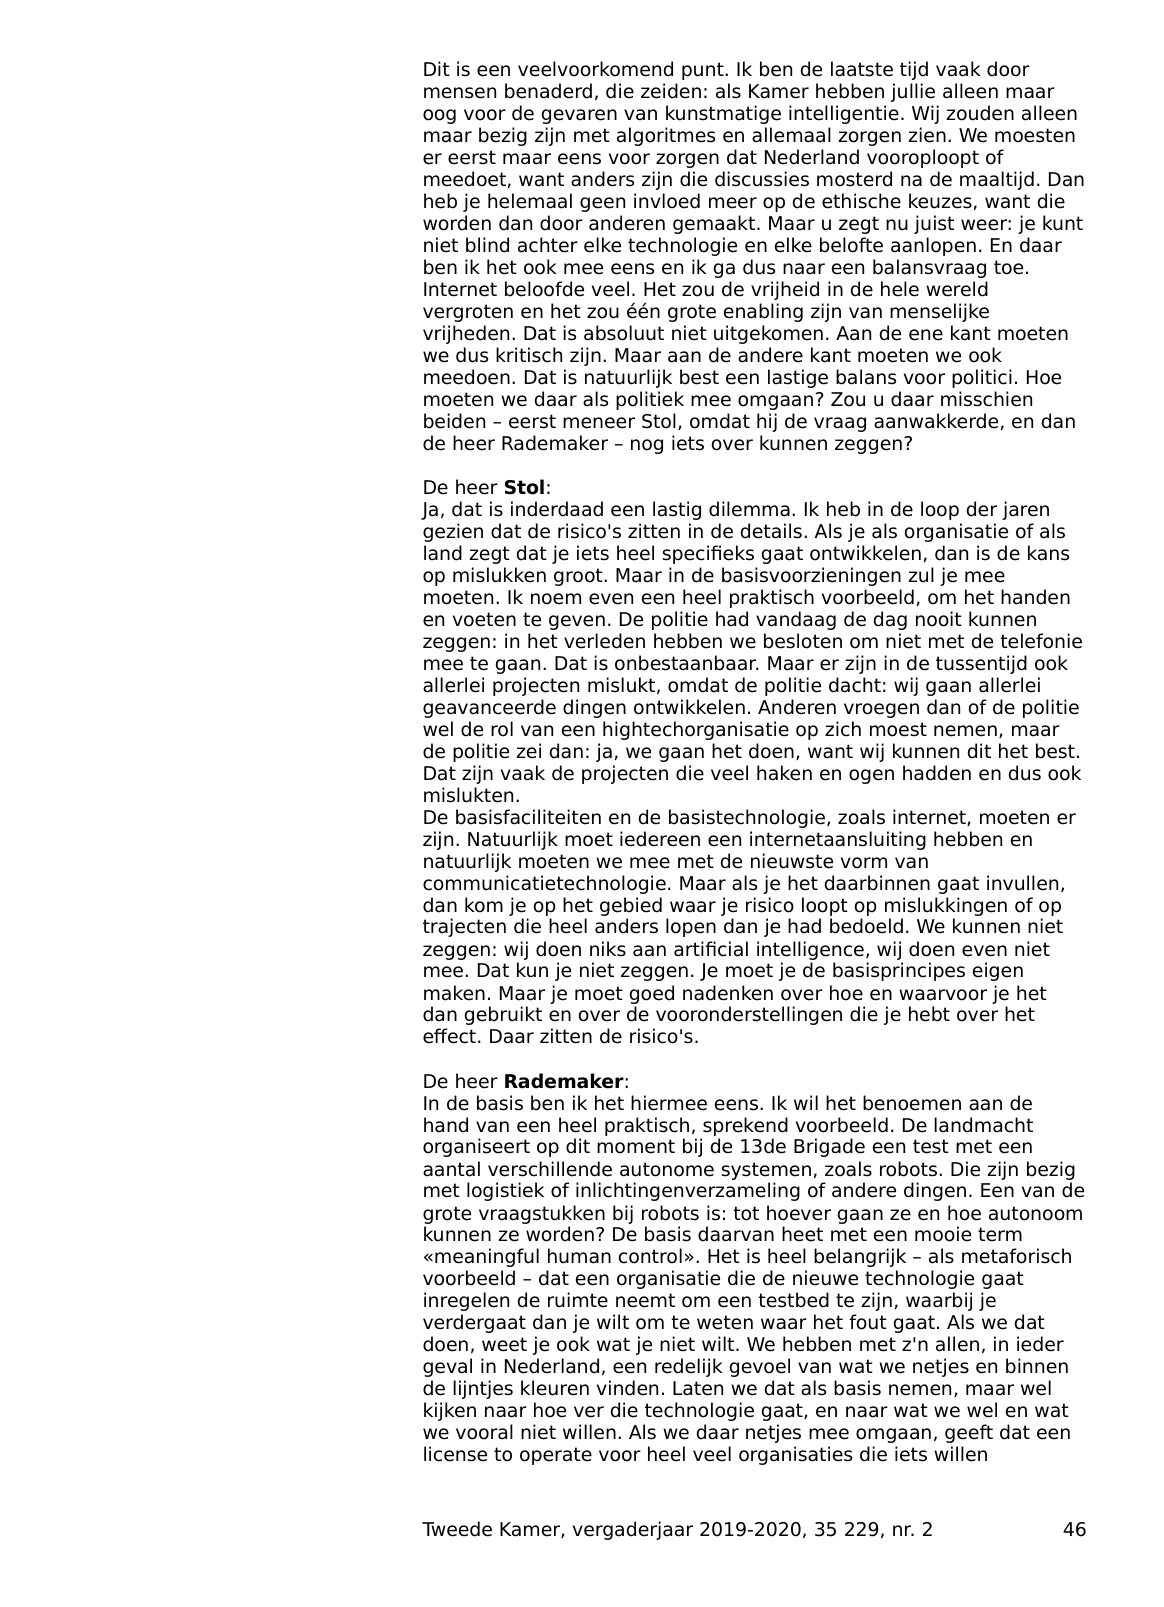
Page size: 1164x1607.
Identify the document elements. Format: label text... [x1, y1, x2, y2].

text Ja, dat is inderdaad een lastig dilemma. Ik heb in de loop der jaren gezien dat de risico's zitten in de details. Als je als organisatie of als land zegt dat je iets heel specifieks gaat ontwikkelen, dan is de kans op mislukken groot. Maar in de basisvoorzieningen zul je mee moeten. Ik noem even een heel praktisch voorbeeld, om het handen en voeten te geven. De politie had vandaag de dag nooit kunnen zeggen: in het verleden hebben we besloten om niet met de telefonie mee te gaan. Dat is onbestaanbaar. Maar er zijn in de tussentijd ook allerlei projecten mislukt, omdat de politie dacht: wij gaan allerlei geavanceerde dingen ontwikkelen. Anderen vroegen dan of de politie wel de rol van een hightechorganisatie op zich moest nemen, maar de politie zei dan: ja, we gaan het doen, want wij kunnen dit het best. Dat zijn vaak de projecten die veel haken en ogen hadden en dus ook mislukten. [422, 499, 1087, 807]
text In de basis ben ik het hiermee eens. Ik wil het benoemen aan de hand van een heel praktisch, sprekend voorbeeld. De landmacht organiseert op dit moment bij de 13de Brigade een test met een aantal verschillende autonome systemen, zoals robots. Die zijn bezig met logistiek of inlichtingenverzameling of andere dingen. Een van de grote vraagstukken bij robots is: tot hoever gaan ze en hoe autonoom kunnen ze worden? De basis daarvan heet met een mooie term «meaningful human control». Het is heel belangrijk – als metaforisch voorbeeld – dat een organisatie die de nieuwe technologie gaat inregelen de ruimte neemt om een testbed te zijn, waarbij je verdergaat dan je wilt om te weten waar het fout gaat. Als we dat doen, weet je ook wat je niet wilt. We hebben met z'n allen, in ieder geval in Nederland, een redelijk gevoel van wat we netjes en binnen de lijntjes kleuren vinden. Laten we dat als basis nemen, maar wel kijken naar hoe ver die technologie gaat, en naar wat we wel en wat we vooral niet willen. Als we daar netjes mee omgaan, geeft dat een license to operate voor heel veel organisaties die iets willen [422, 1092, 1087, 1466]
text De heer Stol: [422, 477, 1087, 499]
text Dit is een veelvoorkomend punt. Ik ben de laatste tijd vaak door mensen benaderd, die zeiden: als Kamer hebben jullie alleen maar oog voor de gevaren van kunstmatige intelligentie. Wij zouden alleen maar bezig zijn met algoritmes en allemaal zorgen zien. We moesten er eerst maar eens voor zorgen dat Nederland vooroploopt of meedoet, want anders zijn die discussies mosterd na de maaltijd. Dan heb je helemaal geen invloed meer op de ethische keuzes, want die worden dan door anderen gemaakt. Maar u zegt nu juist weer: je kunt niet blind achter elke technologie en elke belofte aanlopen. En daar ben ik het ook mee eens en ik ga dus naar een balansvraag toe. Internet beloofde veel. Het zou de vrijheid in de hele wereld vergroten en het zou één grote enabling zijn van menselijke vrijheden. Dat is absoluut niet uitgekomen. Aan de ene kant moeten we dus kritisch zijn. Maar aan de andere kant moeten we ook meedoen. Dat is natuurlijk best een lastige balans voor politici. Hoe moeten we daar als politiek mee omgaan? Zou u daar misschien beiden – eerst meneer Stol, omdat hij de vraag aanwakkerde, en dan de heer Rademaker – nog iets over kunnen zeggen? [422, 59, 1087, 455]
text De basisfaciliteiten en de basistechnologie, zoals internet, moeten er zijn. Natuurlijk moet iedereen een internetaansluiting hebben en natuurlijk moeten we mee met de nieuwste vorm van communicatietechnologie. Maar als je het daarbinnen gaat invullen, dan kom je op het gebied waar je risico loopt op mislukkingen of op trajecten die heel anders lopen dan je had bedoeld. We kunnen niet zeggen: wij doen niks aan artificial intelligence, wij doen even niet mee. Dat kun je niet zeggen. Je moet je de basisprincipes eigen maken. Maar je moet goed nadenken over hoe en waarvoor je het dan gebruikt en over de vooronderstellingen die je hebt over het effect. Daar zitten de risico's. [422, 807, 1087, 1048]
text De heer Rademaker: [422, 1071, 1087, 1092]
